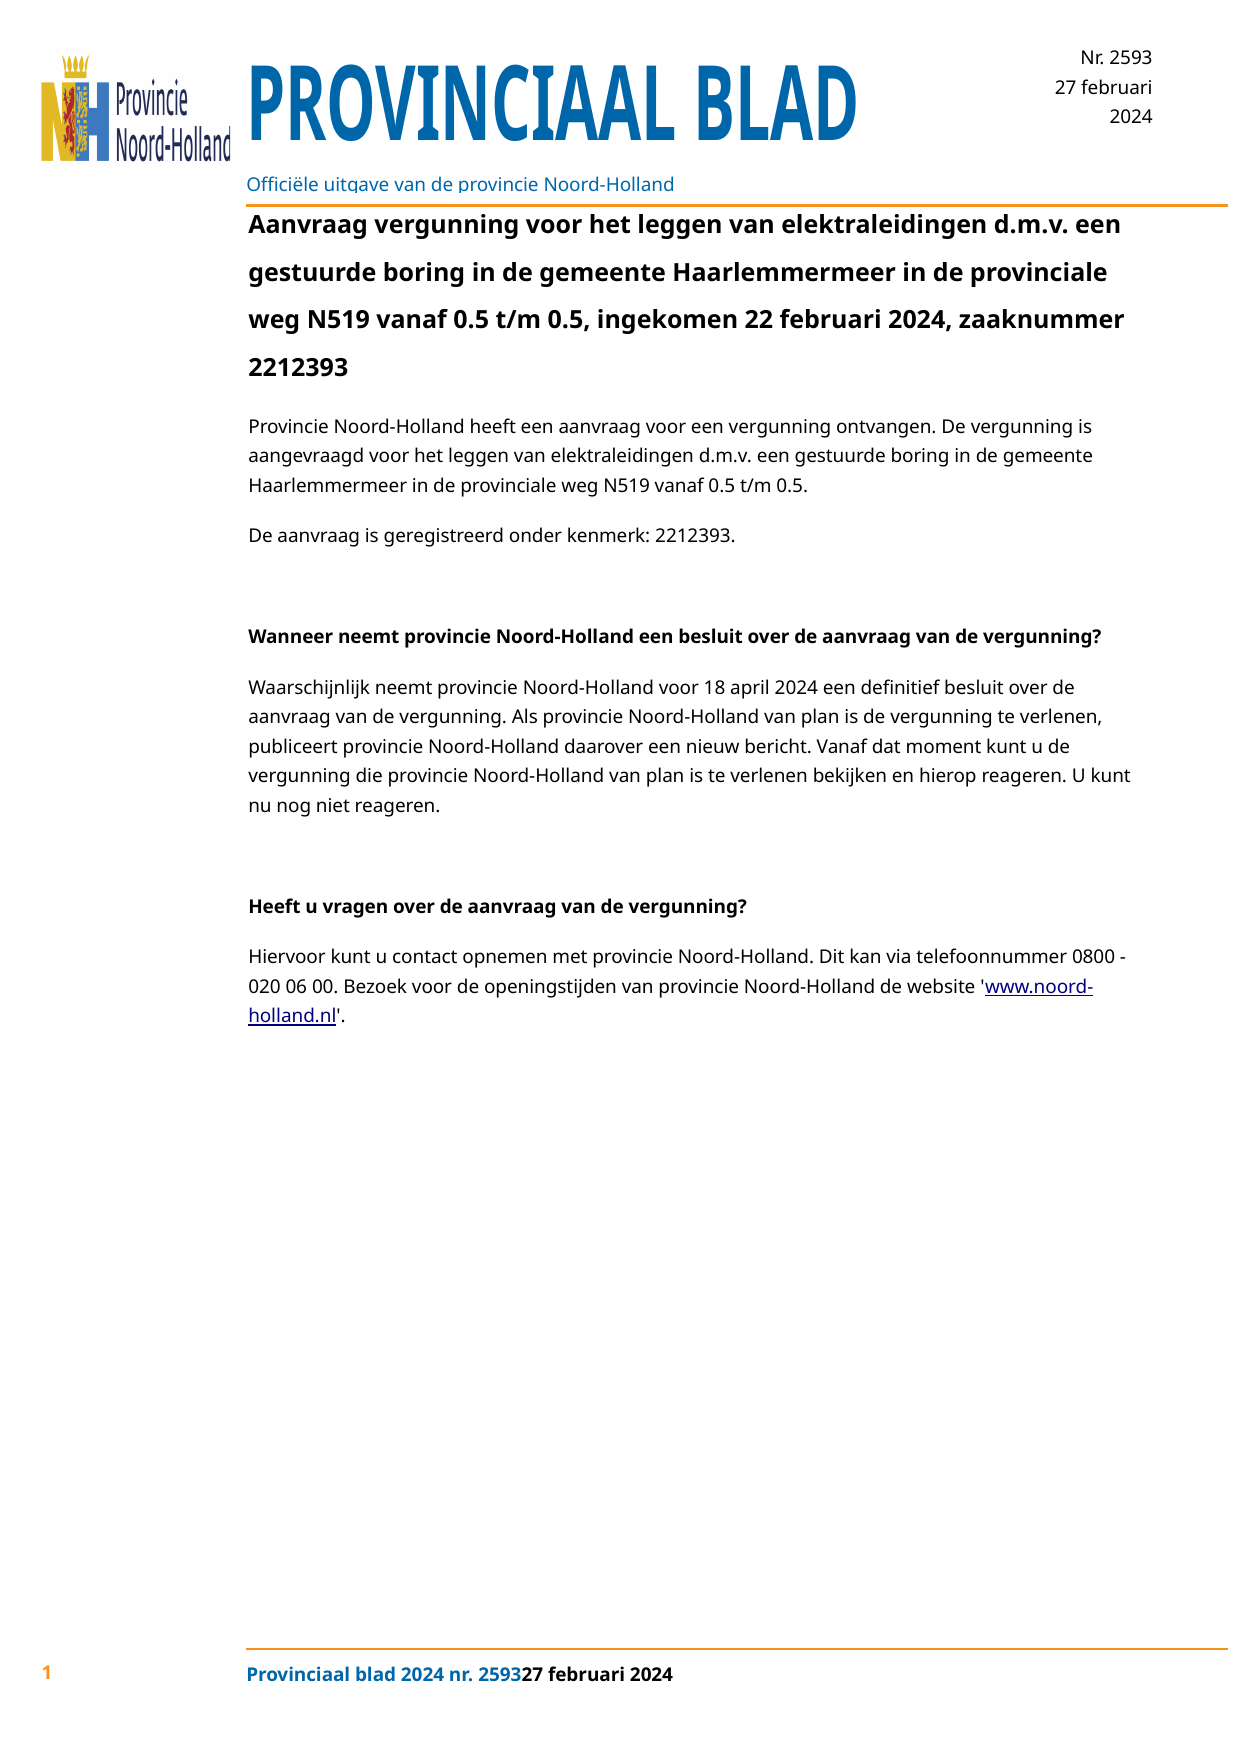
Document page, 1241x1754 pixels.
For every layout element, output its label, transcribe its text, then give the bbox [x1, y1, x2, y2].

text Wanneer neemt provincie Noord-Holland een besluit over de aanvraag van de vergunning? [248, 623, 1152, 649]
picture [41, 47, 231, 172]
text De aanvraag is geregistreerd onder kenmerk: 2212393. [248, 523, 1152, 548]
text Heeft u vragen over de aanvraag van de vergunning? [248, 893, 1152, 919]
text Aanvraag vergunning voor het leggen van elektraleidingen d.m.v. een gestuurde boring in de gemeente Haarlemmermeer in de provinciale weg N519 vanaf 0.5 t/m 0.5, ingekomen 22 februari 2024, zaaknummer 2212393 [248, 207, 1152, 384]
text Provincie Noord-Holland heeft een aanvraag voor een vergunning ontvangen. De vergunning is aangevraagd voor het leggen van elektraleidingen d.m.v. een gestuurde boring in de gemeente Haarlemmermeer in de provinciale weg N519 vanaf 0.5 t/m 0.5. [248, 413, 1152, 498]
text Waarschijnlijk neemt provincie Noord-Holland voor 18 april 2024 een definitief besluit over de aanvraag van de vergunning. Als provincie Noord-Holland van plan is de vergunning te verlenen, publiceert provincie Noord-Holland daarover een nieuw bericht. Vanaf dat moment kunt u de vergunning die provincie Noord-Holland van plan is te verlenen bekijken en hierop reageren. U kunt nu nog niet reageren. [248, 674, 1152, 818]
text Hiervoor kunt u contact opnemen met provincie Noord-Holland. Dit kan via telefoonnummer 0800 - 020 06 00. Bezoek voor de openingstijden van provincie Noord-Holland de website 'www.noord-holland.nl'. [248, 943, 1152, 1028]
